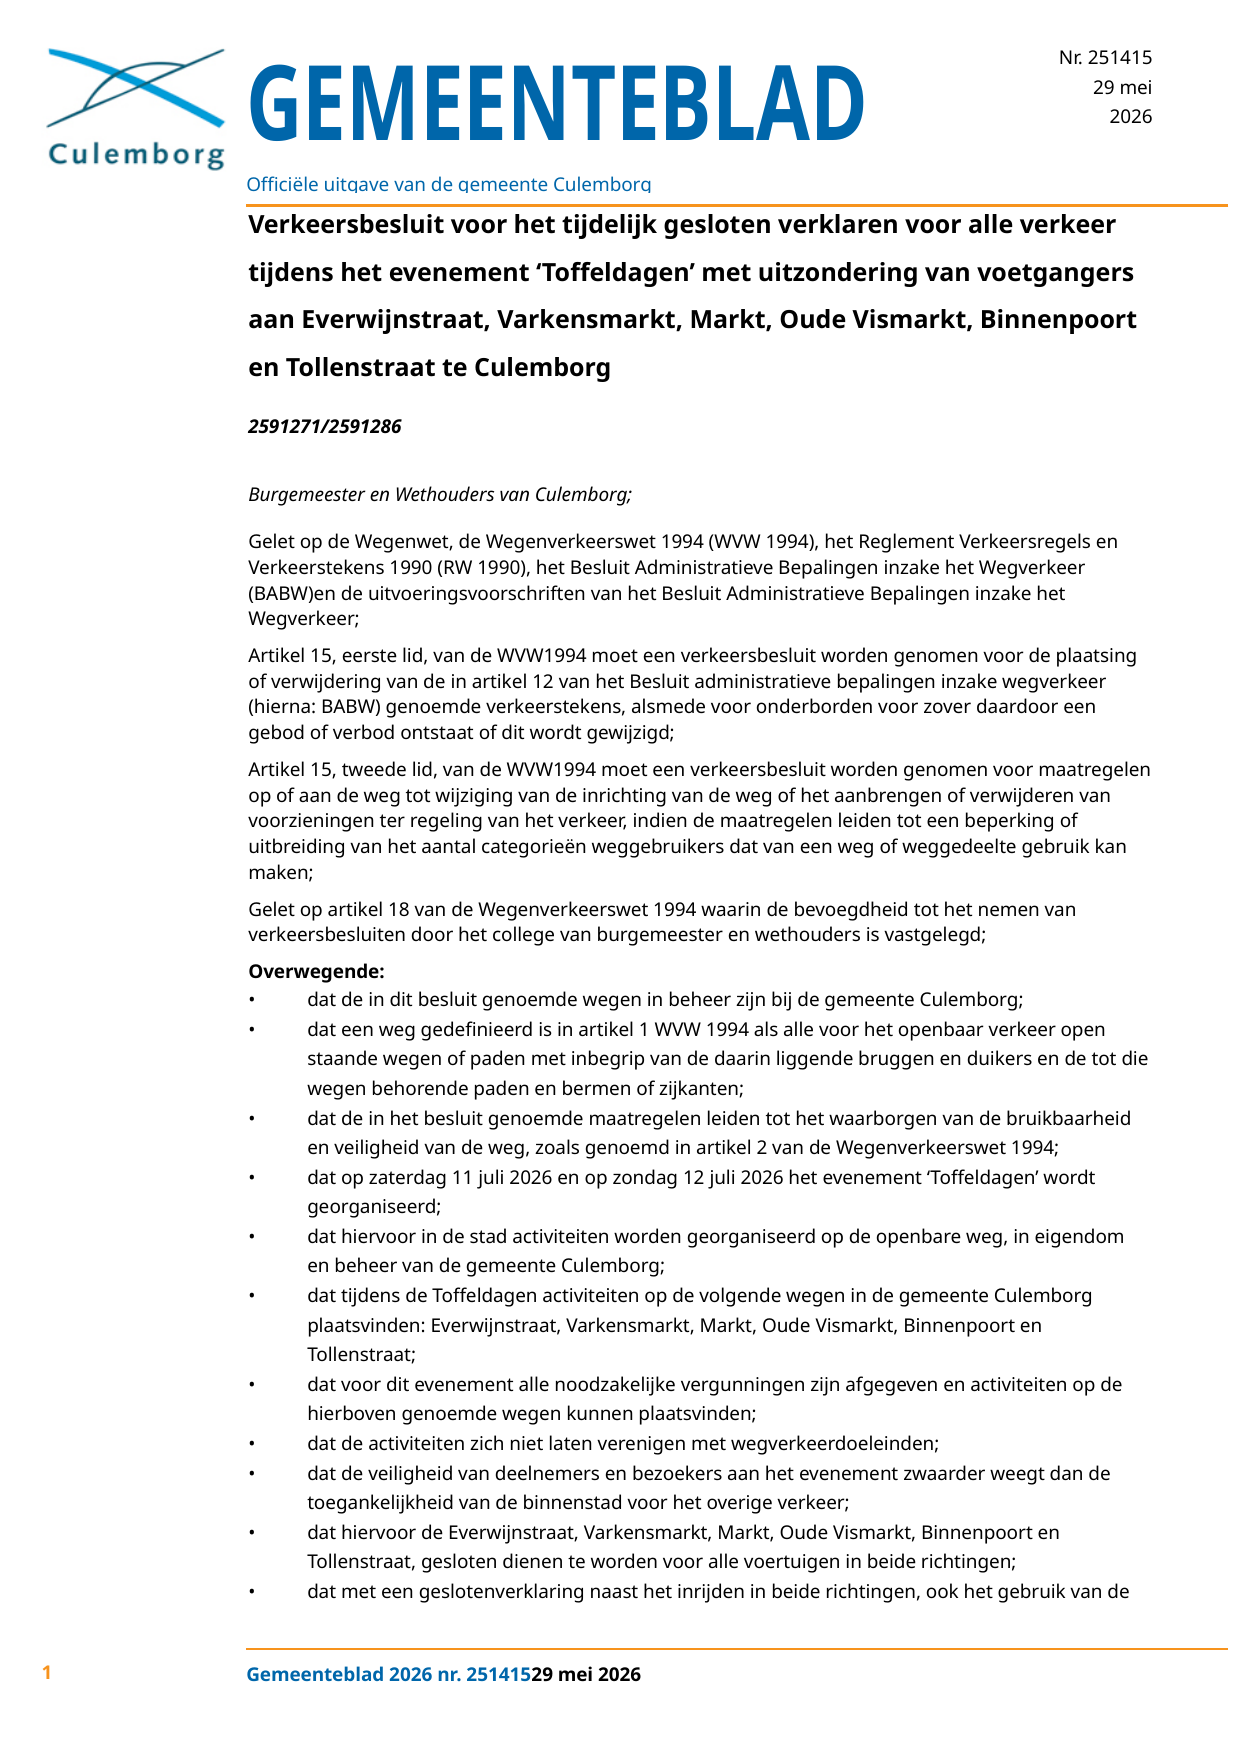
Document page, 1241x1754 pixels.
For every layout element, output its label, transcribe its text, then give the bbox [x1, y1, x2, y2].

list dat de in dit besluit genoemde wegen in beheer zijn bij de gemeente Culemborg; [248, 986, 1152, 1012]
text Burgemeester en Wethouders van Culemborg; [248, 481, 1152, 507]
text Artikel 15, eerste lid, van de WVW1994 moet een verkeersbesluit worden genomen voor de plaatsing of verwijdering van de in artikel 12 van het Besluit administratieve bepalingen inzake wegverkeer (hierna: BABW) genoemde verkeerstekens, alsmede voor onderborden voor zover daardoor een gebod of verbod ontstaat of dit wordt gewijzigd; [248, 642, 1152, 745]
list dat een weg gedefinieerd is in artikel 1 WVW 1994 als alle voor het openbaar verkeer open staande wegen of paden met inbegrip van de daarin liggende bruggen en duikers en de tot die wegen behorende paden en bermen of zijkanten; [248, 1016, 1152, 1101]
list dat met een geslotenverklaring naast het inrijden in beide richtingen, ook het gebruik van de [248, 1578, 1152, 1604]
list dat de activiteiten zich niet laten verenigen met wegverkeerdoeleinden; [248, 1430, 1152, 1456]
list dat tijdens de Toffeldagen activiteiten op de volgende wegen in de gemeente Culemborg plaatsvinden: Everwijnstraat, Varkensmarkt, Markt, Oude Vismarkt, Binnenpoort en Tollenstraat; [248, 1282, 1152, 1367]
list dat de veiligheid van deelnemers en bezoekers aan het evenement zwaarder weegt dan de toegankelijkheid van de binnenstad voor het overige verkeer; [248, 1460, 1152, 1515]
list dat de in het besluit genoemde maatregelen leiden tot het waarborgen van de bruikbaarheid en veiligheid van de weg, zoals genoemd in artikel 2 van de Wegenverkeerswet 1994; [248, 1105, 1152, 1160]
text Gelet op artikel 18 van de Wegenverkeerswet 1994 waarin de bevoegdheid tot het nemen van verkeersbesluiten door het college van burgemeester en wethouders is vastgelegd; [248, 896, 1152, 947]
text Artikel 15, tweede lid, van de WVW1994 moet een verkeersbesluit worden genomen voor maatregelen op of aan de weg tot wijziging van de inrichting van de weg of het aanbrengen of verwijderen van voorzieningen ter regeling van het verkeer, indien de maatregelen leiden tot een beperking of uitbreiding van het aantal categorieën weggebruikers dat van een weg of weggedeelte gebruik kan maken; [248, 756, 1152, 885]
text Overwegende: [248, 958, 1152, 984]
text Verkeersbesluit voor het tijdelijk gesloten verklaren voor alle verkeer tijdens het evenement ‘Toffeldagen’ met uitzondering van voetgangers aan Everwijnstraat, Varkensmarkt, Markt, Oude Vismarkt, Binnenpoort en Tollenstraat te Culemborg [248, 207, 1152, 384]
list dat op zaterdag 11 juli 2026 en op zondag 12 juli 2026 het evenement ‘Toffeldagen’ wordt georganiseerd; [248, 1164, 1152, 1219]
text Gelet op de Wegenwet, de Wegenverkeerswet 1994 (WVW 1994), het Reglement Verkeersregels en Verkeerstekens 1990 (RW 1990), het Besluit Administratieve Bepalingen inzake het Wegverkeer (BABW)en de uitvoeringsvoorschriften van het Besluit Administratieve Bepalingen inzake het Wegverkeer; [248, 528, 1152, 631]
picture [41, 47, 231, 172]
list dat voor dit evenement alle noodzakelijke vergunningen zijn afgegeven en activiteiten op de hierboven genoemde wegen kunnen plaatsvinden; [248, 1371, 1152, 1426]
list dat hiervoor in de stad activiteiten worden georganiseerd op de openbare weg, in eigendom en beheer van de gemeente Culemborg; [248, 1223, 1152, 1278]
text 2591271/2591286 [248, 413, 1152, 439]
list dat hiervoor de Everwijnstraat, Varkensmarkt, Markt, Oude Vismarkt, Binnenpoort en Tollenstraat, gesloten dienen te worden voor alle voertuigen in beide richtingen; [248, 1519, 1152, 1574]
